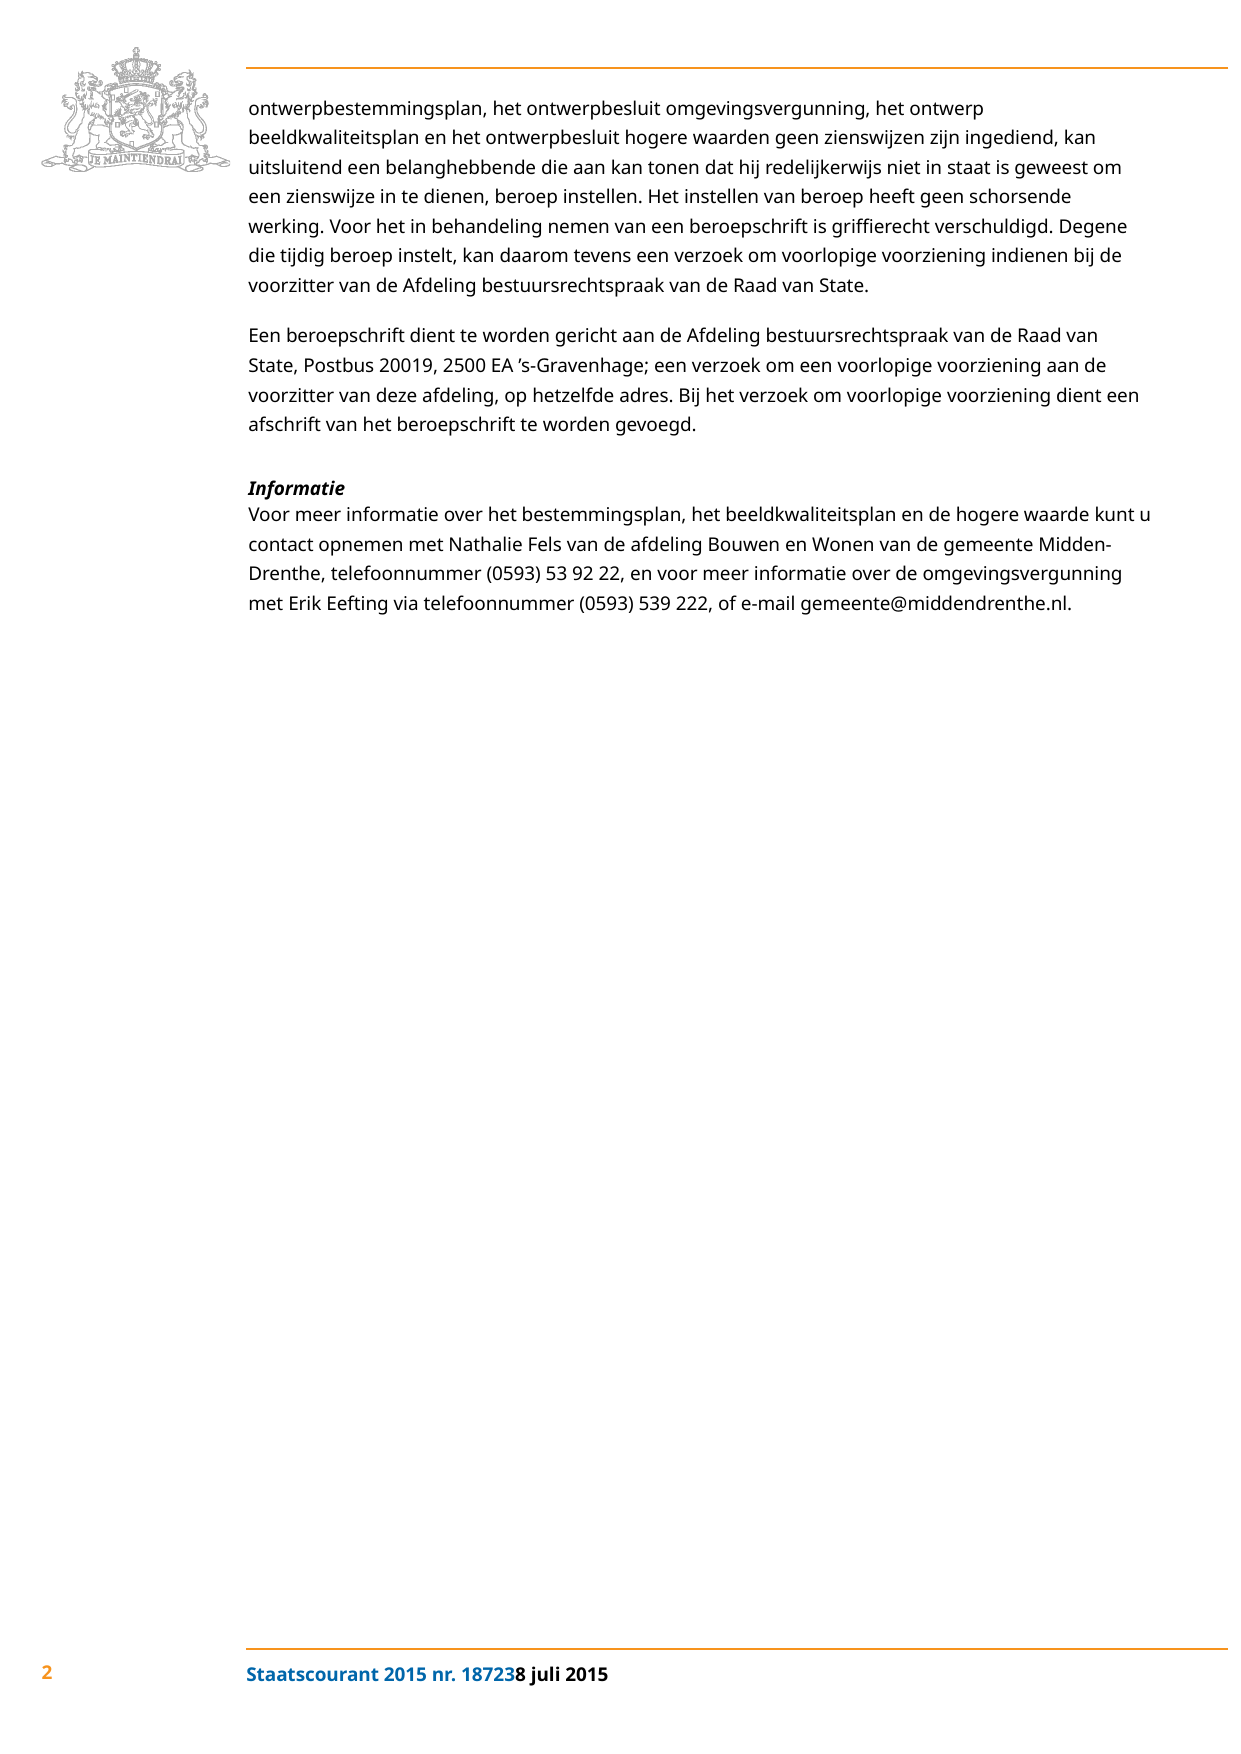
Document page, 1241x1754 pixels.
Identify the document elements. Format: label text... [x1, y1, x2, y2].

text Voor meer informatie over het bestemmingsplan, het beeldkwaliteitsplan en de hogere waarde kunt u contact opnemen met Nathalie Fels van de afdeling Bouwen en Wonen van de gemeente Midden-Drenthe, telefoonnummer (0593) 53 92 22, en voor meer informatie over de omgevingsvergunning met Erik Eefting via telefoonnummer (0593) 539 222, of e-mail gemeente@middendrenthe.nl. [248, 501, 1152, 616]
text Een beroepschrift dient te worden gericht aan de Afdeling bestuursrechtspraak van de Raad van State, Postbus 20019, 2500 EA ’s-Gravenhage; een verzoek om een voorlopige voorziening aan de voorzitter van deze afdeling, op hetzelfde adres. Bij het verzoek om voorlopige voorziening dient een afschrift van het beroepschrift te worden gevoegd. [248, 323, 1152, 437]
text ontwerpbestemmingsplan, het ontwerpbesluit omgevingsvergunning, het ontwerp beeldkwaliteitsplan en het ontwerpbesluit hogere waarden geen zienswijzen zijn ingediend, kan uitsluitend een belanghebbende die aan kan tonen dat hij redelijkerwijs niet in staat is geweest om een zienswijze in te dienen, beroep instellen. Het instellen van beroep heeft geen schorsende werking. Voor het in behandeling nemen van een beroepschrift is griffierecht verschuldigd. Degene die tijdig beroep instelt, kan daarom tevens een verzoek om voorlopige voorziening indienen bij de voorzitter van de Afdeling bestuursrechtspraak van de Raad van State. [248, 95, 1152, 298]
text Informatie [248, 475, 1152, 501]
picture [41, 47, 231, 172]
